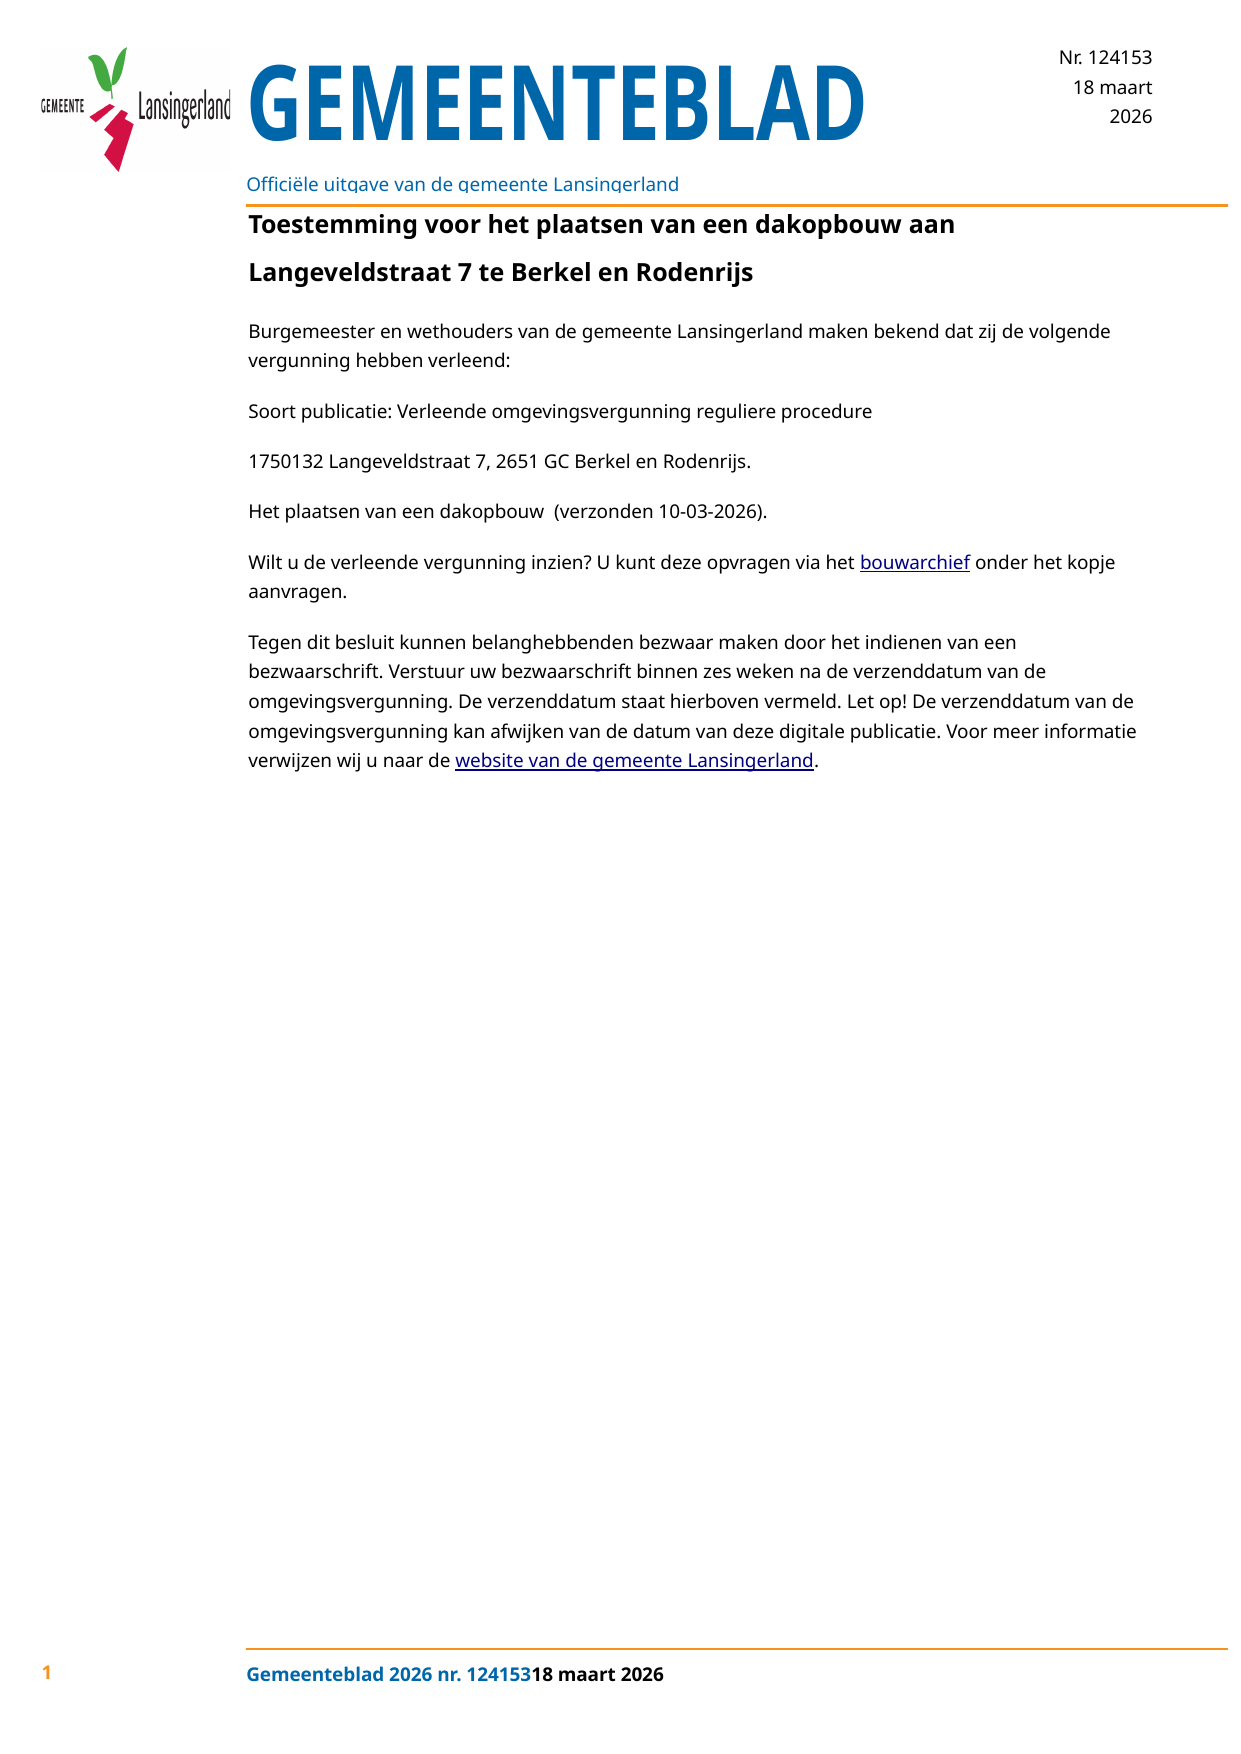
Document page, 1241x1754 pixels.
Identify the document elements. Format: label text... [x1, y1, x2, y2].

text Wilt u de verleende vergunning inzien? U kunt deze opvragen via het bouwarchief onder het kopje aanvragen. [248, 549, 1152, 604]
text 1750132 Langeveldstraat 7, 2651 GC Berkel en Rodenrijs. [248, 448, 1152, 474]
picture [41, 47, 231, 172]
text Burgemeester en wethouders van de gemeente Lansingerland maken bekend dat zij de volgende vergunning hebben verleend: [248, 318, 1152, 373]
text Soort publicatie: Verleende omgevingsvergunning reguliere procedure [248, 398, 1152, 424]
text Toestemming voor het plaatsen van een dakopbouw aan Langeveldstraat 7 te Berkel en Rodenrijs [248, 207, 1152, 288]
text Het plaatsen van een dakopbouw (verzonden 10-03-2026). [248, 499, 1152, 524]
text Tegen dit besluit kunnen belanghebbenden bezwaar maken door het indienen van een bezwaarschrift. Verstuur uw bezwaarschrift binnen zes weken na de verzenddatum van de omgevingsvergunning. De verzenddatum staat hierboven vermeld. Let op! De verzenddatum van de omgevingsvergunning kan afwijken van de datum van deze digitale publicatie. Voor meer informatie verwijzen wij u naar de website van de gemeente Lansingerland. [248, 629, 1152, 773]
